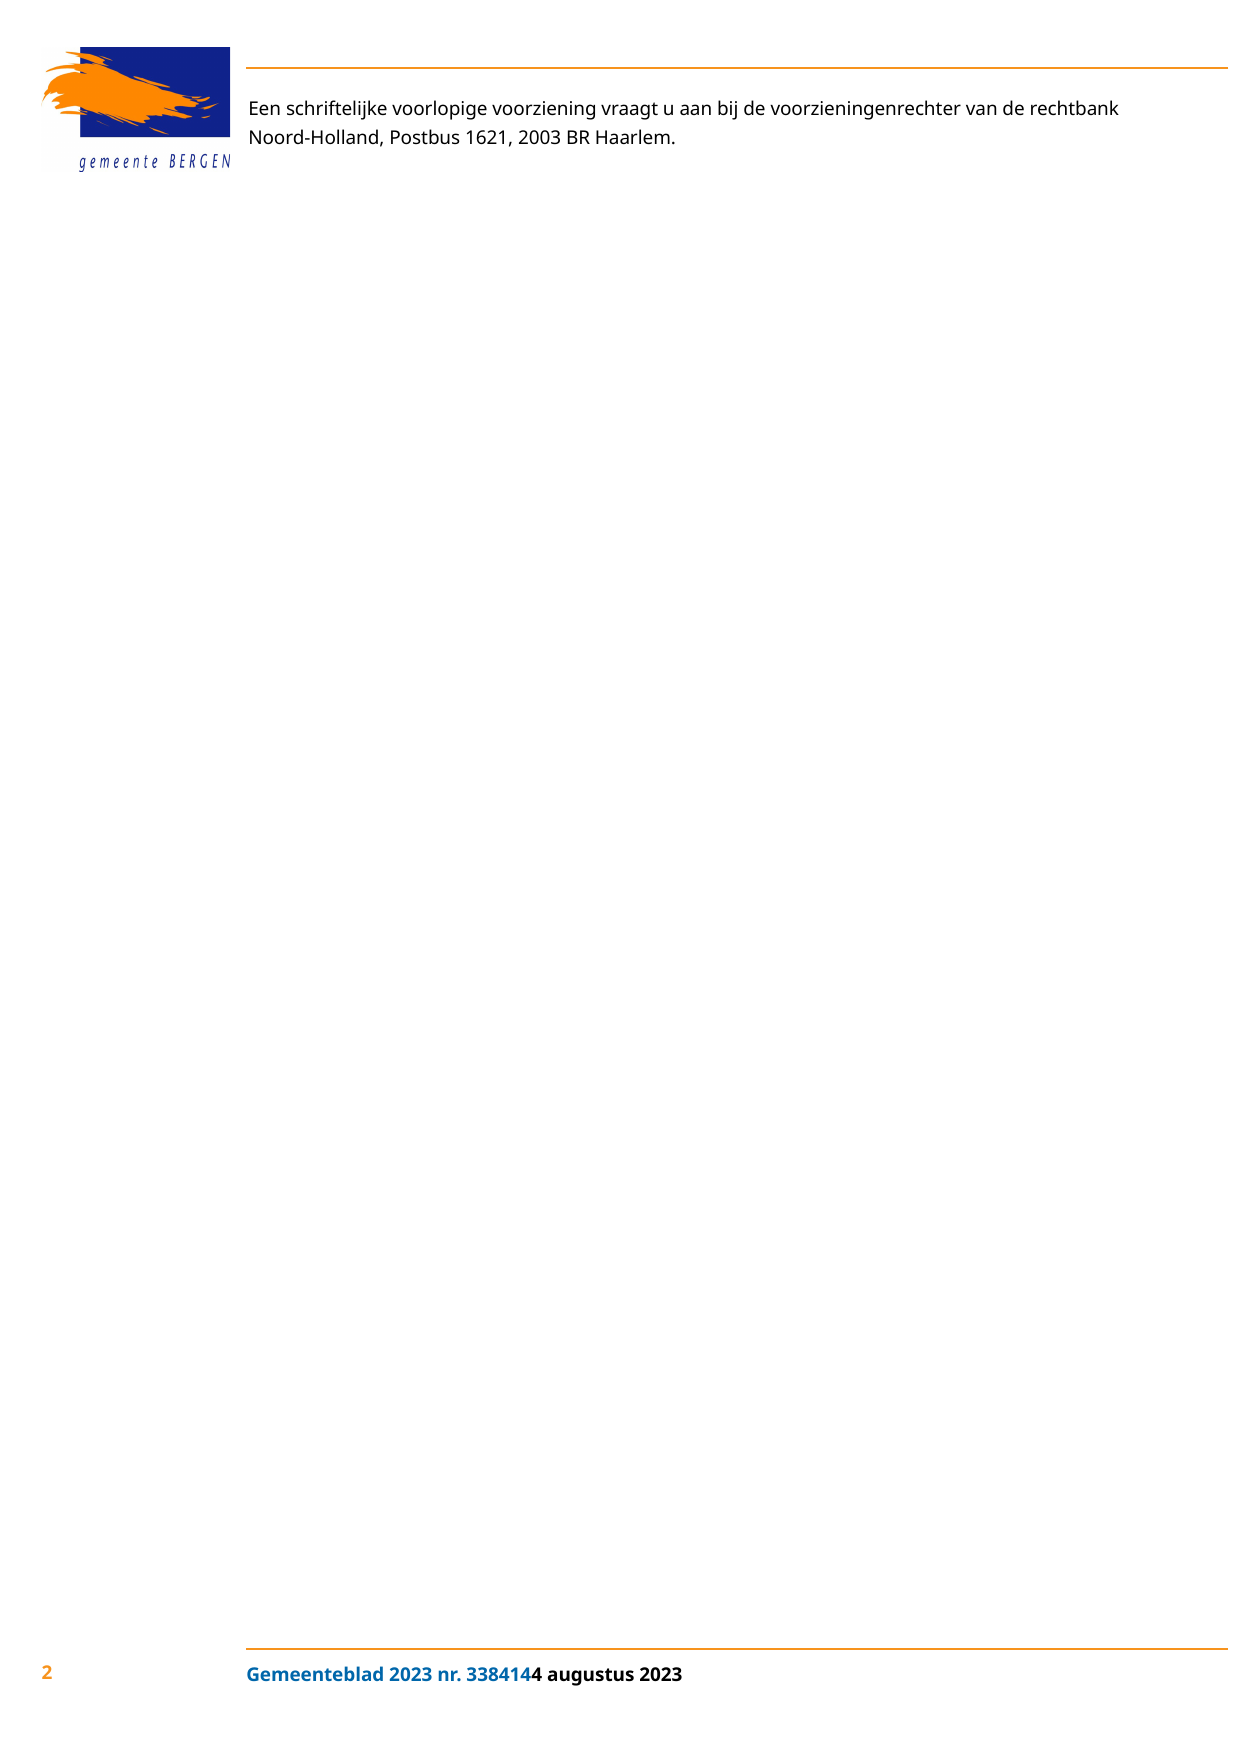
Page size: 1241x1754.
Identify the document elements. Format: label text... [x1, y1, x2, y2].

picture [41, 47, 231, 172]
text Een schriftelijke voorlopige voorziening vraagt u aan bij de voorzieningenrechter van de rechtbank Noord-Holland, Postbus 1621, 2003 BR Haarlem. [248, 95, 1152, 150]
